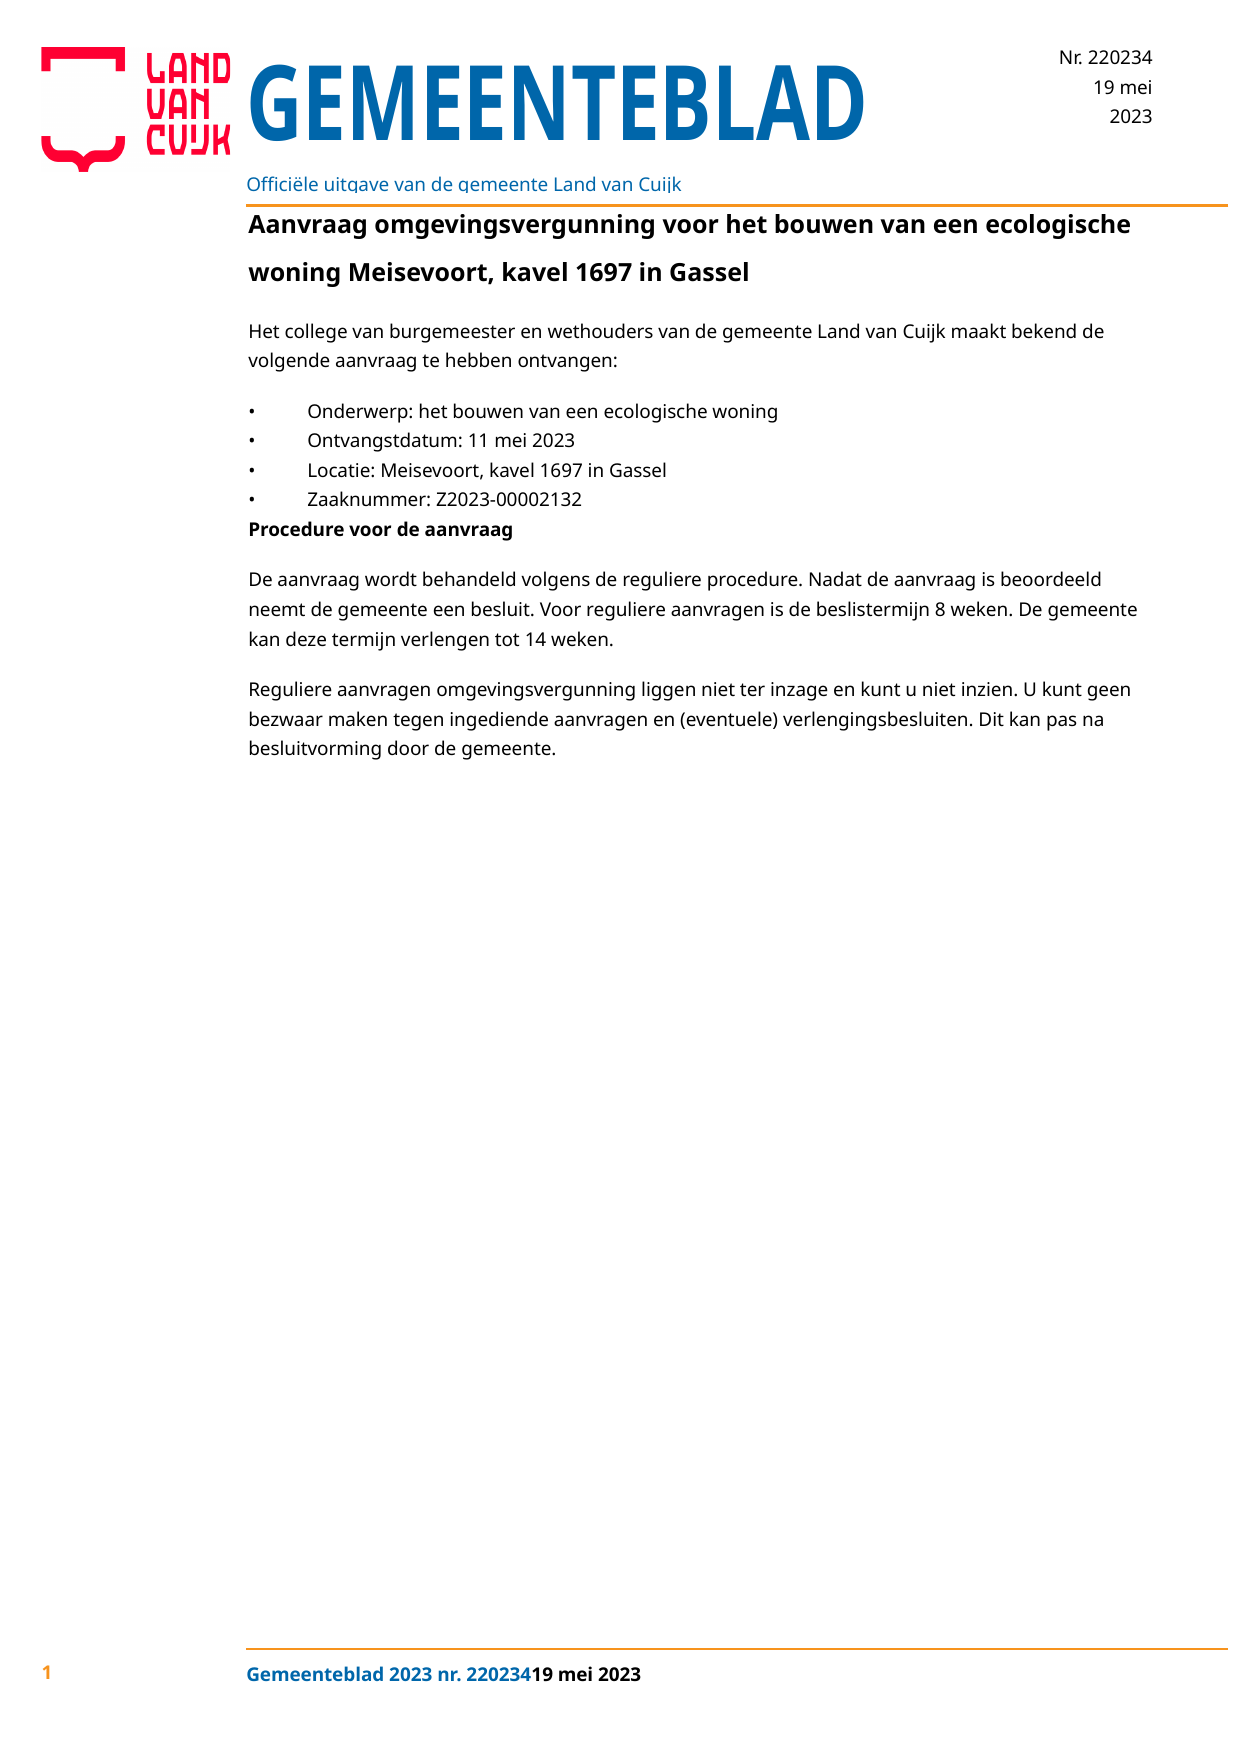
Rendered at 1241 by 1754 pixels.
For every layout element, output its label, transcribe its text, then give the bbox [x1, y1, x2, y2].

list Ontvangstdatum: 11 mei 2023 [248, 427, 1152, 453]
list Zaaknummer: Z2023-00002132 [248, 487, 1152, 512]
text Procedure voor de aanvraag [248, 516, 1152, 542]
text Reguliere aanvragen omgevingsvergunning liggen niet ter inzage en kunt u niet inzien. U kunt geen bezwaar maken tegen ingediende aanvragen en (eventuele) verlengingsbesluiten. Dit kan pas na besluitvorming door de gemeente. [248, 676, 1152, 761]
list Locatie: Meisevoort, kavel 1697 in Gassel [248, 457, 1152, 483]
text Het college van burgemeester en wethouders van de gemeente Land van Cuijk maakt bekend de volgende aanvraag te hebben ontvangen: [248, 318, 1152, 373]
list Onderwerp: het bouwen van een ecologische woning [248, 398, 1152, 424]
text Aanvraag omgevingsvergunning voor het bouwen van een ecologische woning Meisevoort, kavel 1697 in Gassel [248, 207, 1152, 288]
picture [41, 47, 231, 172]
text De aanvraag wordt behandeld volgens de reguliere procedure. Nadat de aanvraag is beoordeeld neemt de gemeente een besluit. Voor reguliere aanvragen is de beslistermijn 8 weken. De gemeente kan deze termijn verlengen tot 14 weken. [248, 567, 1152, 652]
